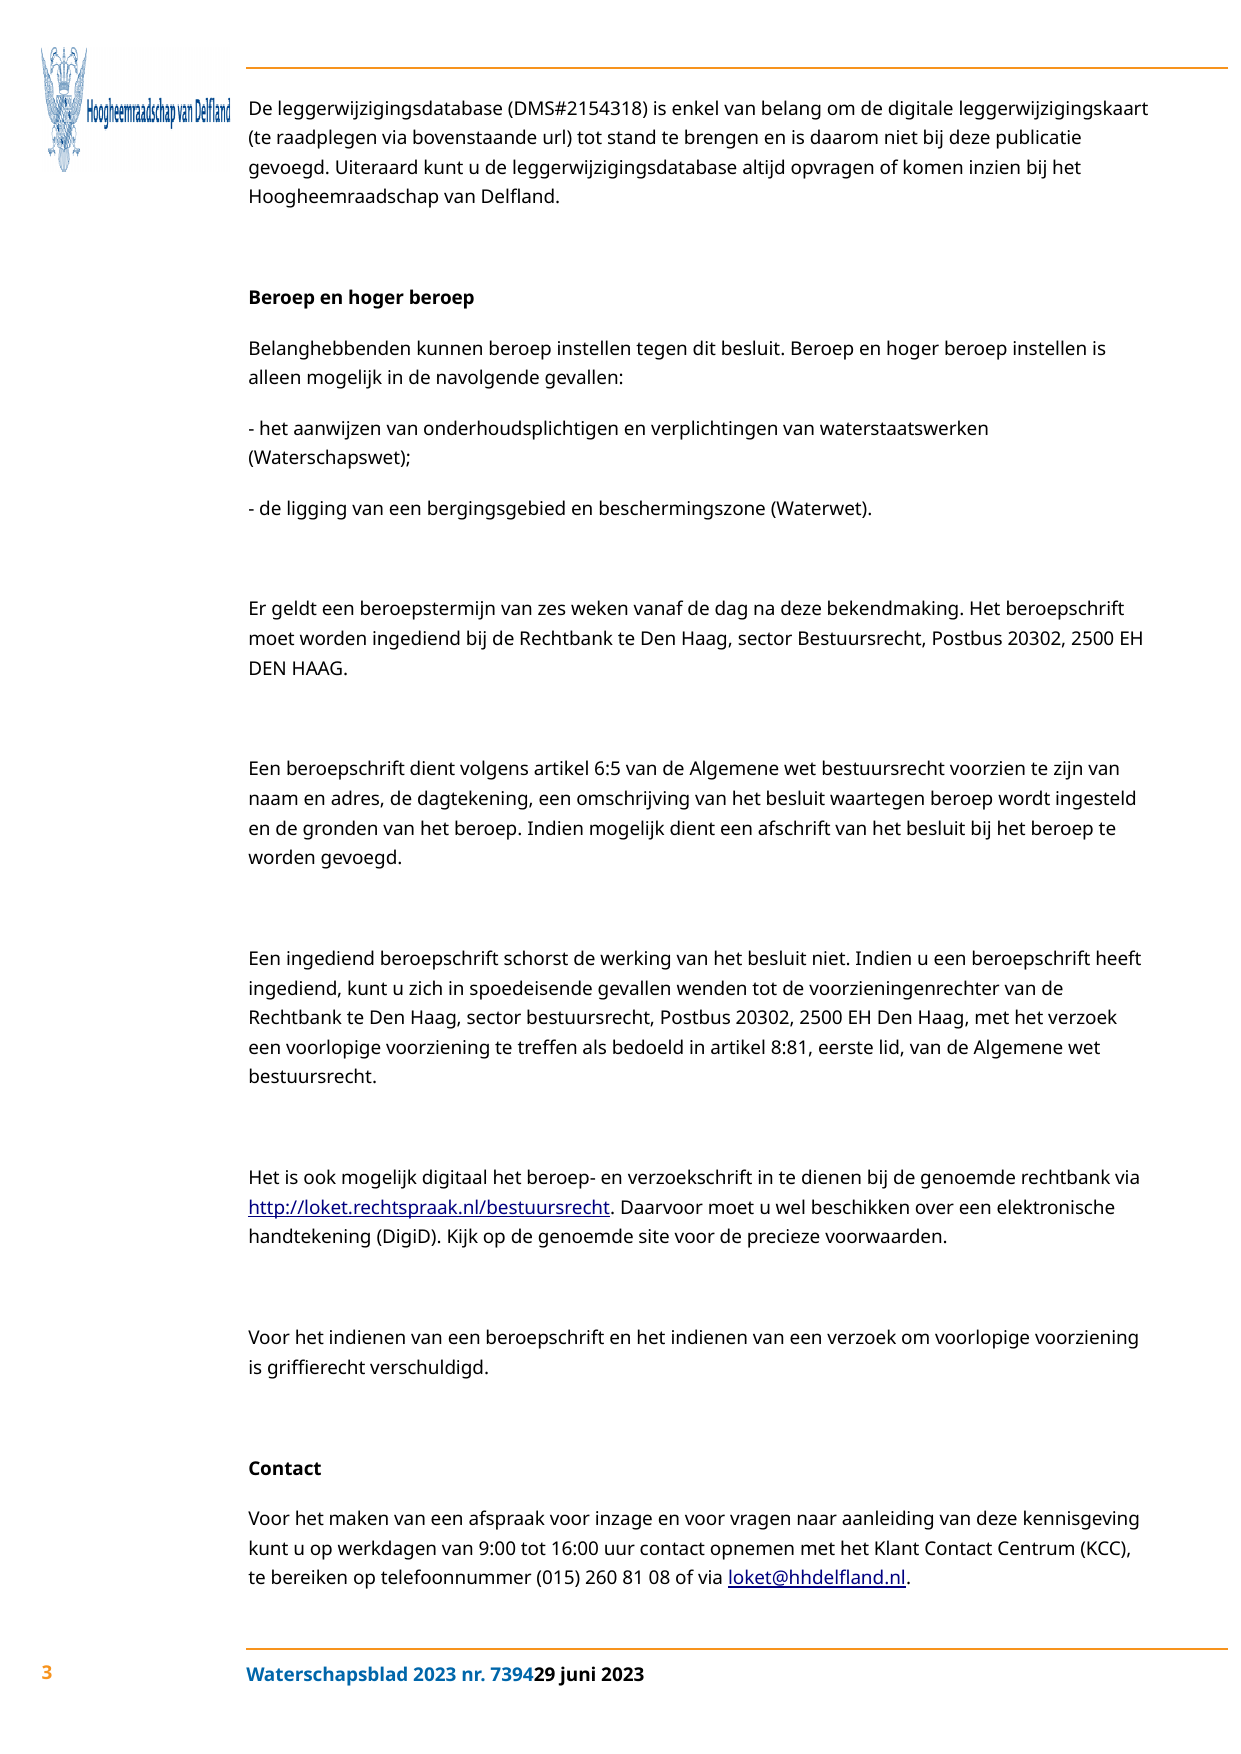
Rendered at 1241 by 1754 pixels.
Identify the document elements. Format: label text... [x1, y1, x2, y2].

text Een ingediend beroepschrift schorst de werking van het besluit niet. Indien u een beroepschrift heeft ingediend, kunt u zich in spoedeisende gevallen wenden tot de voorzieningenrechter van de Rechtbank te Den Haag, sector bestuursrecht, Postbus 20302, 2500 EH Den Haag, met het verzoek een voorlopige voorziening te treffen als bedoeld in artikel 8:81, eerste lid, van de Algemene wet bestuursrecht. [248, 945, 1152, 1089]
text Contact [248, 1455, 1152, 1481]
text Belanghebbenden kunnen beroep instellen tegen dit besluit. Beroep en hoger beroep instellen is alleen mogelijk in de navolgende gevallen: [248, 335, 1152, 390]
text Voor het indienen van een beroepschrift en het indienen van een verzoek om voorlopige voorziening is griffierecht verschuldigd. [248, 1324, 1152, 1380]
text Beroep en hoger beroep [248, 284, 1152, 310]
text Voor het maken van een afspraak voor inzage en voor vragen naar aanleiding van deze kennisgeving kunt u op werkdagen van 9:00 tot 16:00 uur contact opnemen met het Klant Contact Centrum (KCC), te bereiken op telefoonnummer (015) 260 81 08 of via loket@hhdelfland.nl. [248, 1505, 1152, 1590]
text Er geldt een beroepstermijn van zes weken vanaf de dag na deze bekendmaking. Het beroepschrift moet worden ingediend bij de Rechtbank te Den Haag, sector Bestuursrecht, Postbus 20302, 2500 EH DEN HAAG. [248, 596, 1152, 681]
picture [41, 47, 231, 172]
text De leggerwijzigingsdatabase (DMS#2154318) is enkel van belang om de digitale leggerwijzigingskaart (te raadplegen via bovenstaande url) tot stand te brengen en is daarom niet bij deze publicatie gevoegd. Uiteraard kunt u de leggerwijzigingsdatabase altijd opvragen of komen inzien bij het Hoogheemraadschap van Delfland. [248, 95, 1152, 209]
text - de ligging van een bergingsgebied en beschermingszone (Waterwet). [248, 495, 1152, 521]
text Een beroepschrift dient volgens artikel 6:5 van de Algemene wet bestuursrecht voorzien te zijn van naam en adres, de dagtekening, een omschrijving van het besluit waartegen beroep wordt ingesteld en de gronden van het beroep. Indien mogelijk dient een afschrift van het besluit bij het beroep te worden gevoegd. [248, 756, 1152, 870]
text - het aanwijzen van onderhoudsplichtigen en verplichtingen van waterstaatswerken (Waterschapswet); [248, 415, 1152, 470]
text Het is ook mogelijk digitaal het beroep- en verzoekschrift in te dienen bij de genoemde rechtbank via http://loket.rechtspraak.nl/bestuursrecht. Daarvoor moet u wel beschikken over een elektronische handtekening (DigiD). Kijk op de genoemde site voor de precieze voorwaarden. [248, 1164, 1152, 1249]
